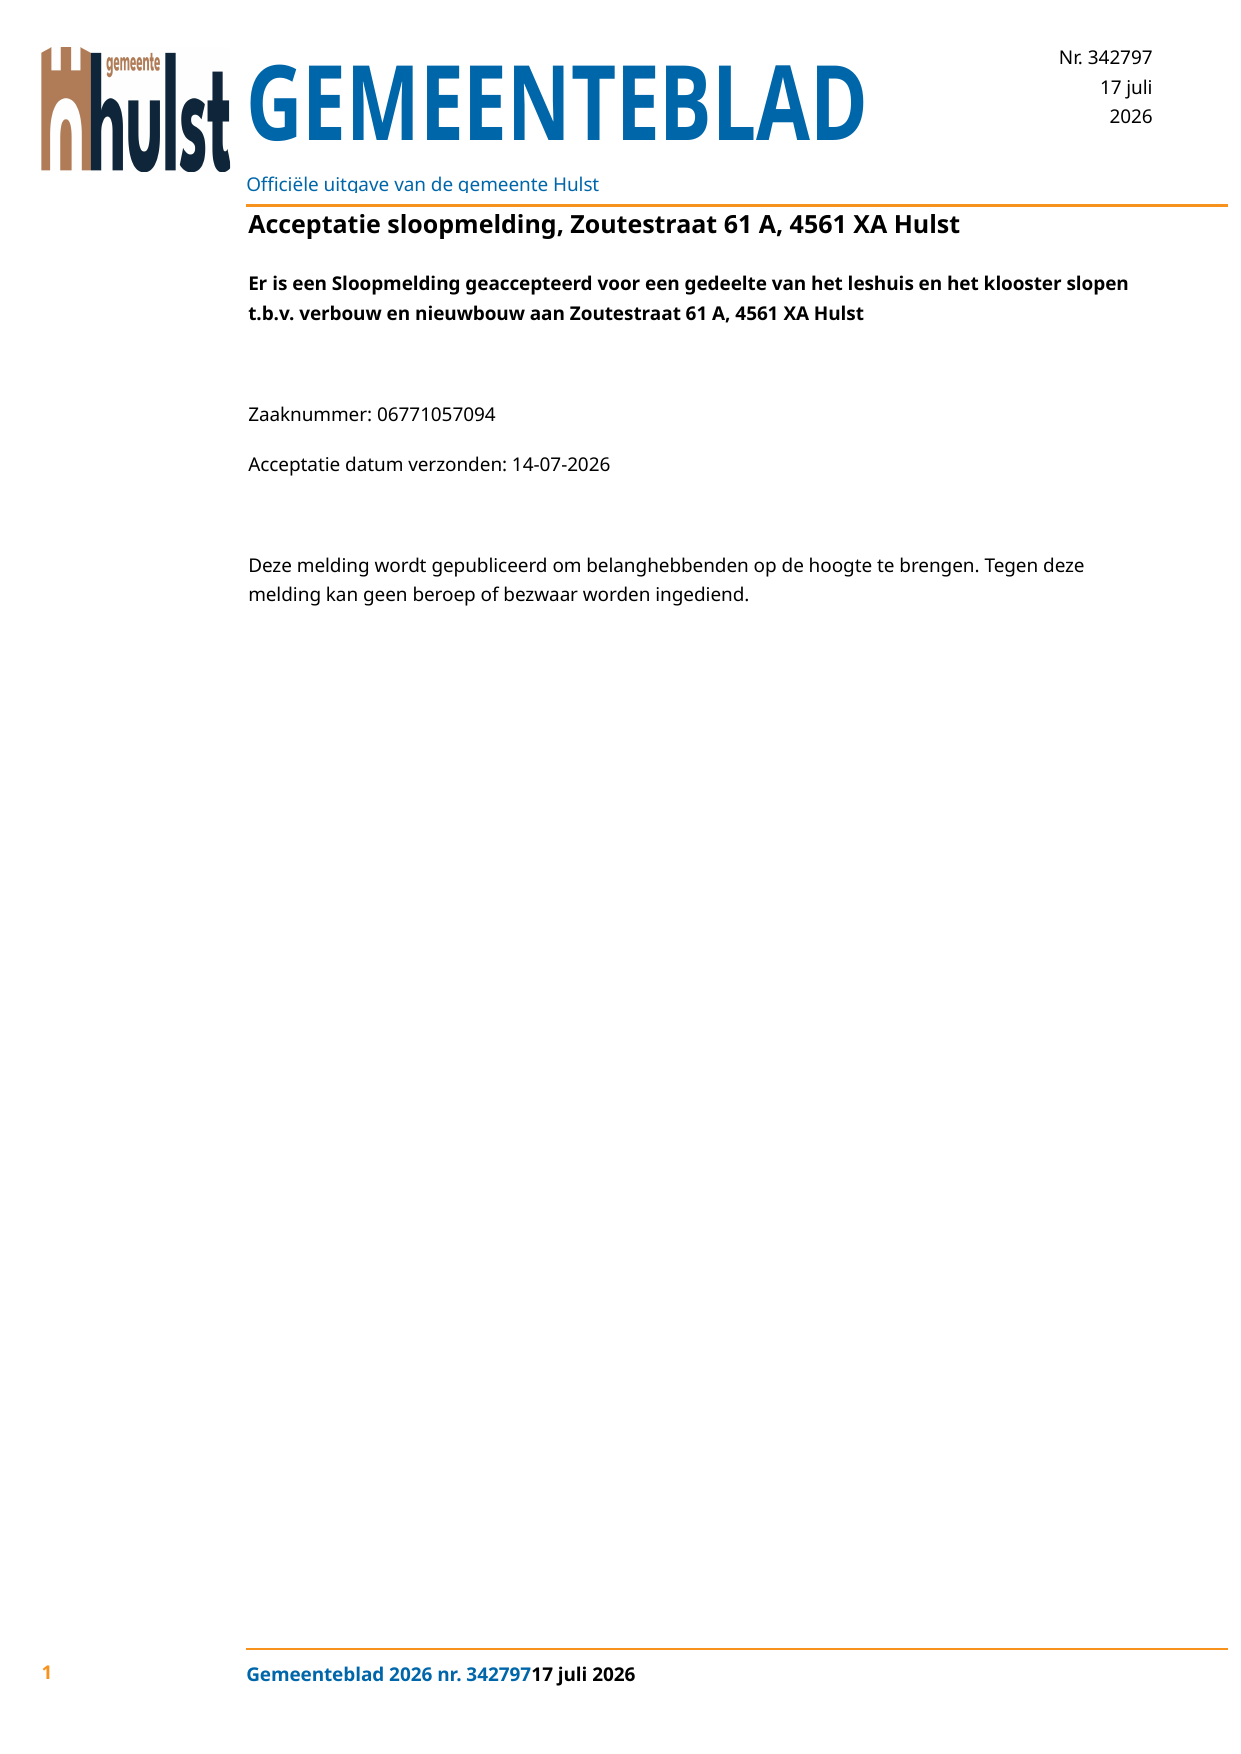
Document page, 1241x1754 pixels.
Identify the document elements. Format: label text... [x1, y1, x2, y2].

text Er is een Sloopmelding geaccepteerd voor een gedeelte van het leshuis en het klooster slopen t.b.v. verbouw en nieuwbouw aan Zoutestraat 61 A, 4561 XA Hulst [248, 270, 1152, 326]
text Deze melding wordt gepubliceerd om belanghebbenden op de hoogte te brengen. Tegen deze melding kan geen beroep of bezwaar worden ingediend. [248, 552, 1152, 607]
text Acceptatie sloopmelding, Zoutestraat 61 A, 4561 XA Hulst [248, 207, 1152, 241]
picture [41, 47, 231, 172]
text Acceptatie datum verzonden: 14-07-2026 [248, 451, 1152, 477]
text Zaaknummer: 06771057094 [248, 401, 1152, 426]
